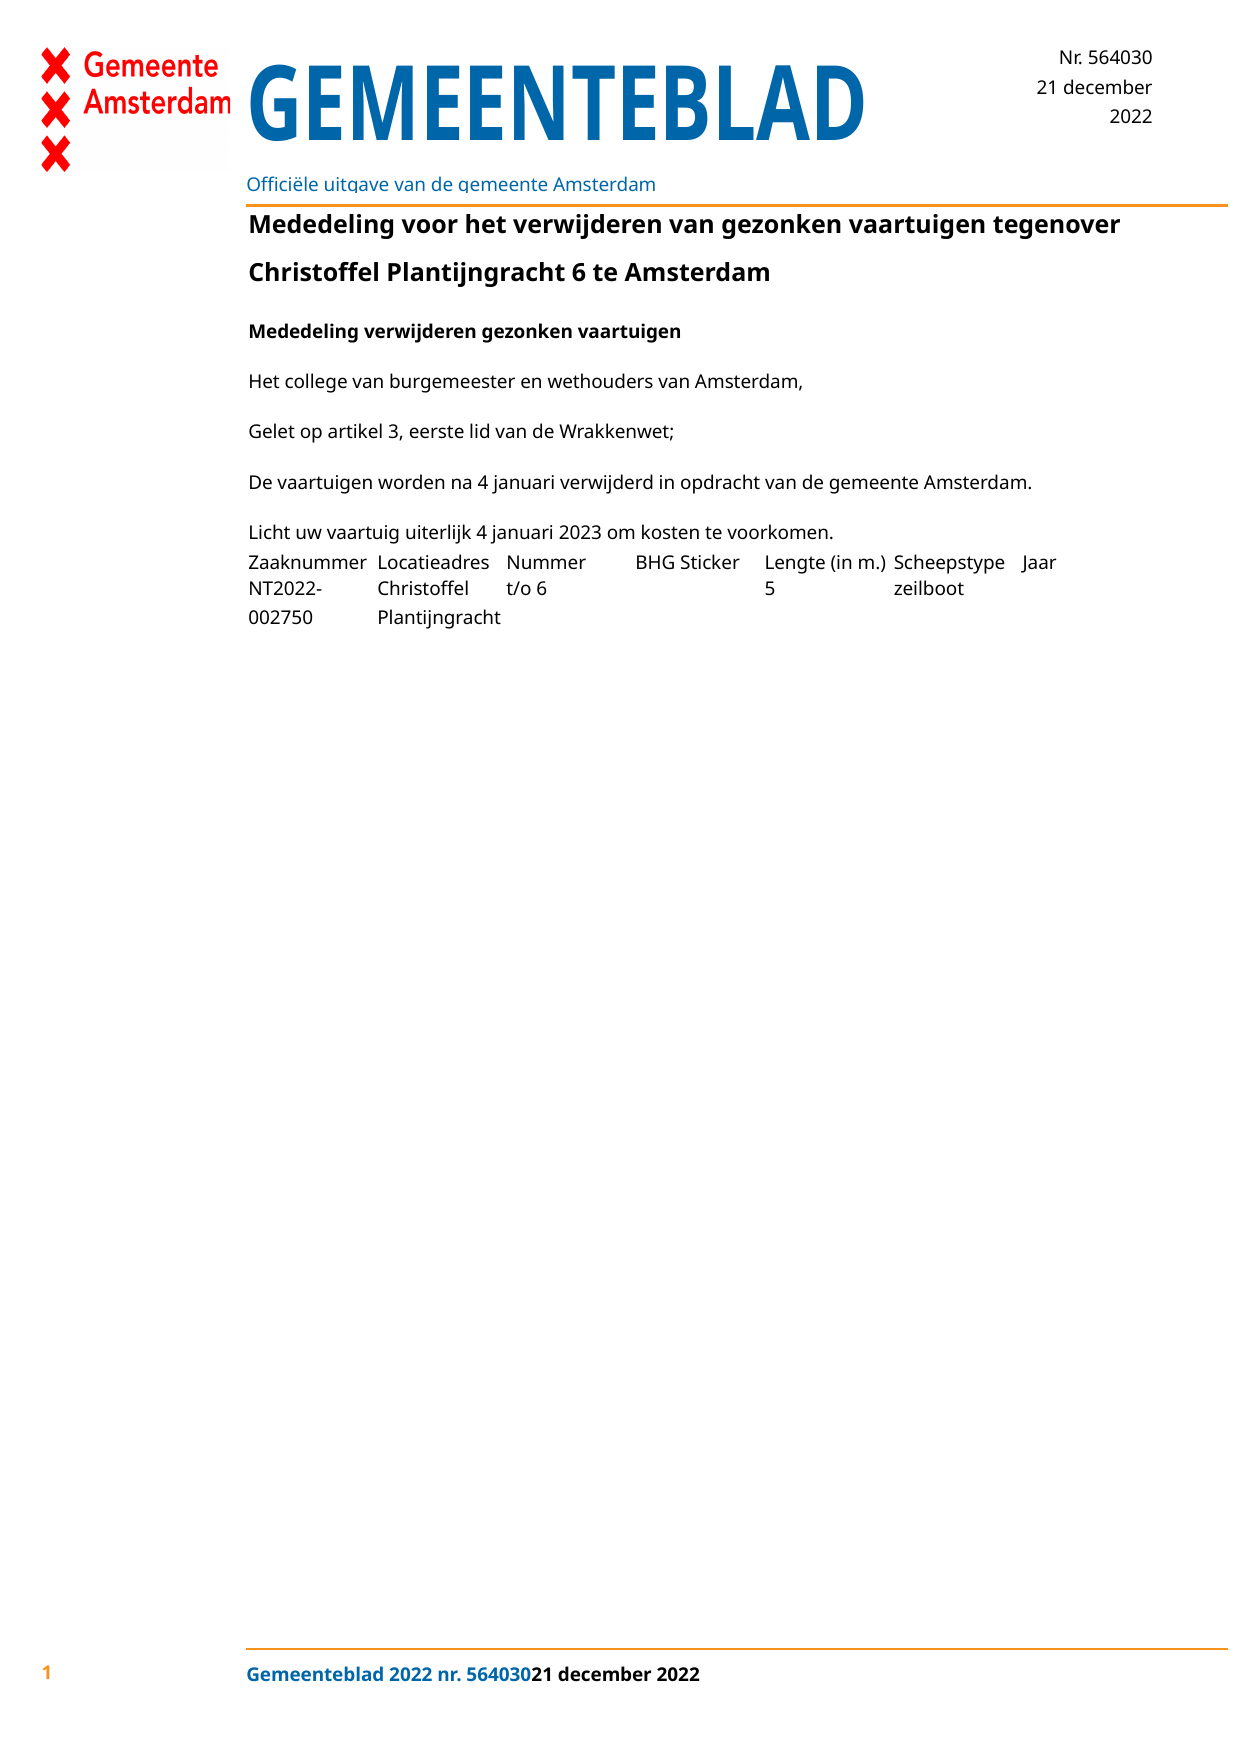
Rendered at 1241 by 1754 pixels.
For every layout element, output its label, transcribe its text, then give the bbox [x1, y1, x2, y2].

text Licht uw vaartuig uiterlijk 4 januari 2023 om kosten te voorkomen. [248, 519, 1152, 545]
picture [41, 47, 231, 172]
table_cell [635, 575, 764, 630]
table_cell [1023, 575, 1152, 630]
table_header Nummer [506, 549, 635, 575]
table_header BHG Sticker [635, 549, 764, 575]
text Gelet op artikel 3, eerste lid van de Wrakkenwet; [248, 419, 1152, 444]
table_header Zaaknummer [248, 549, 377, 575]
table_header Jaar [1023, 549, 1152, 575]
table_header Lengte (in m.) [764, 549, 893, 575]
table_cell NT2022-002750 [248, 575, 377, 630]
text Mededeling voor het verwijderen van gezonken vaartuigen tegenover Christoffel Plantijngracht 6 te Amsterdam [248, 207, 1152, 288]
table_header Scheepstype [894, 549, 1022, 575]
table_cell zeilboot [894, 575, 1022, 630]
table_cell Christoffel Plantijngracht [377, 575, 506, 630]
table_cell t/o 6 [506, 575, 635, 630]
text Mededeling verwijderen gezonken vaartuigen [248, 318, 1152, 344]
table_cell 5 [764, 575, 893, 630]
table_header Locatieadres [377, 549, 506, 575]
text De vaartuigen worden na 4 januari verwijderd in opdracht van de gemeente Amsterdam. [248, 469, 1152, 495]
text Het college van burgemeester en wethouders van Amsterdam, [248, 368, 1152, 394]
